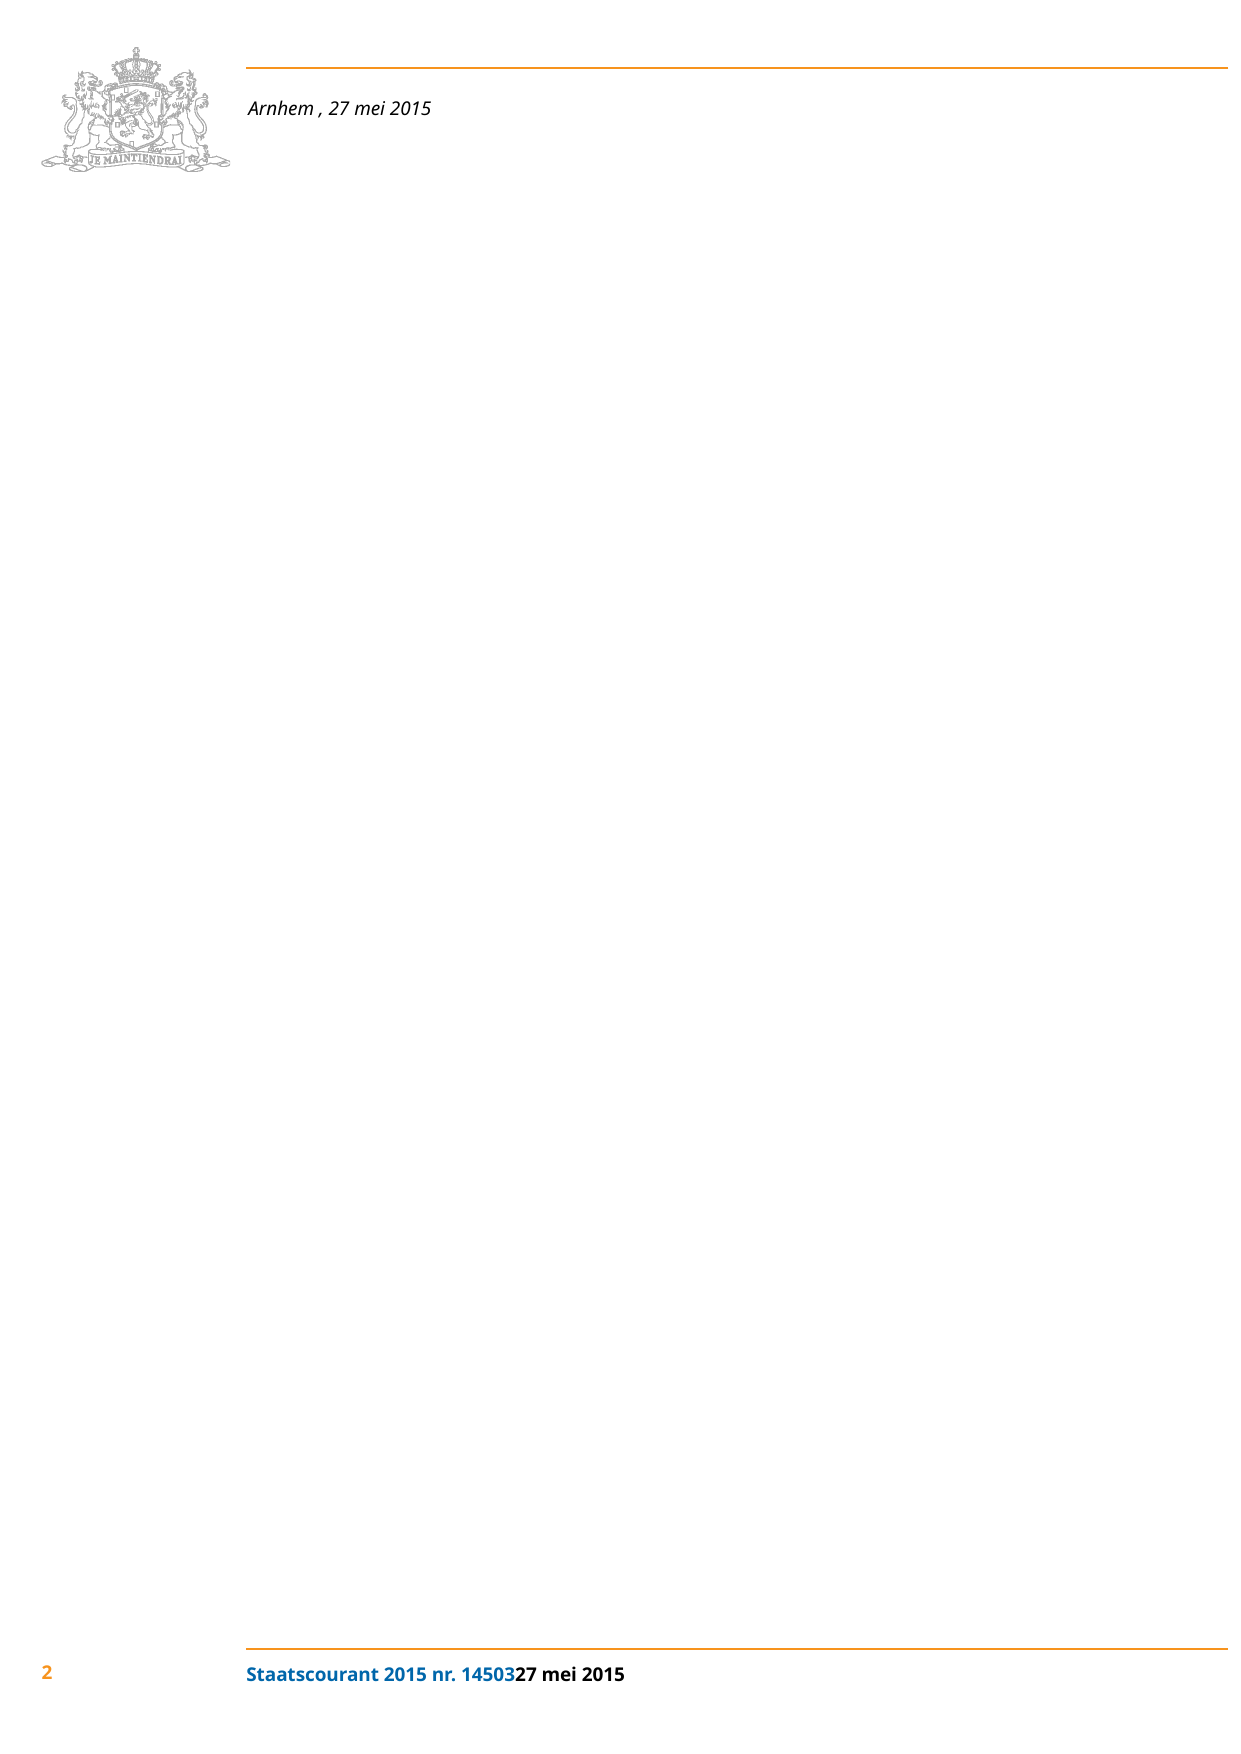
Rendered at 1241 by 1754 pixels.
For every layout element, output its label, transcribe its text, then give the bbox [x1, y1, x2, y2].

text Arnhem , 27 mei 2015 [248, 95, 1152, 121]
picture [41, 47, 231, 172]
